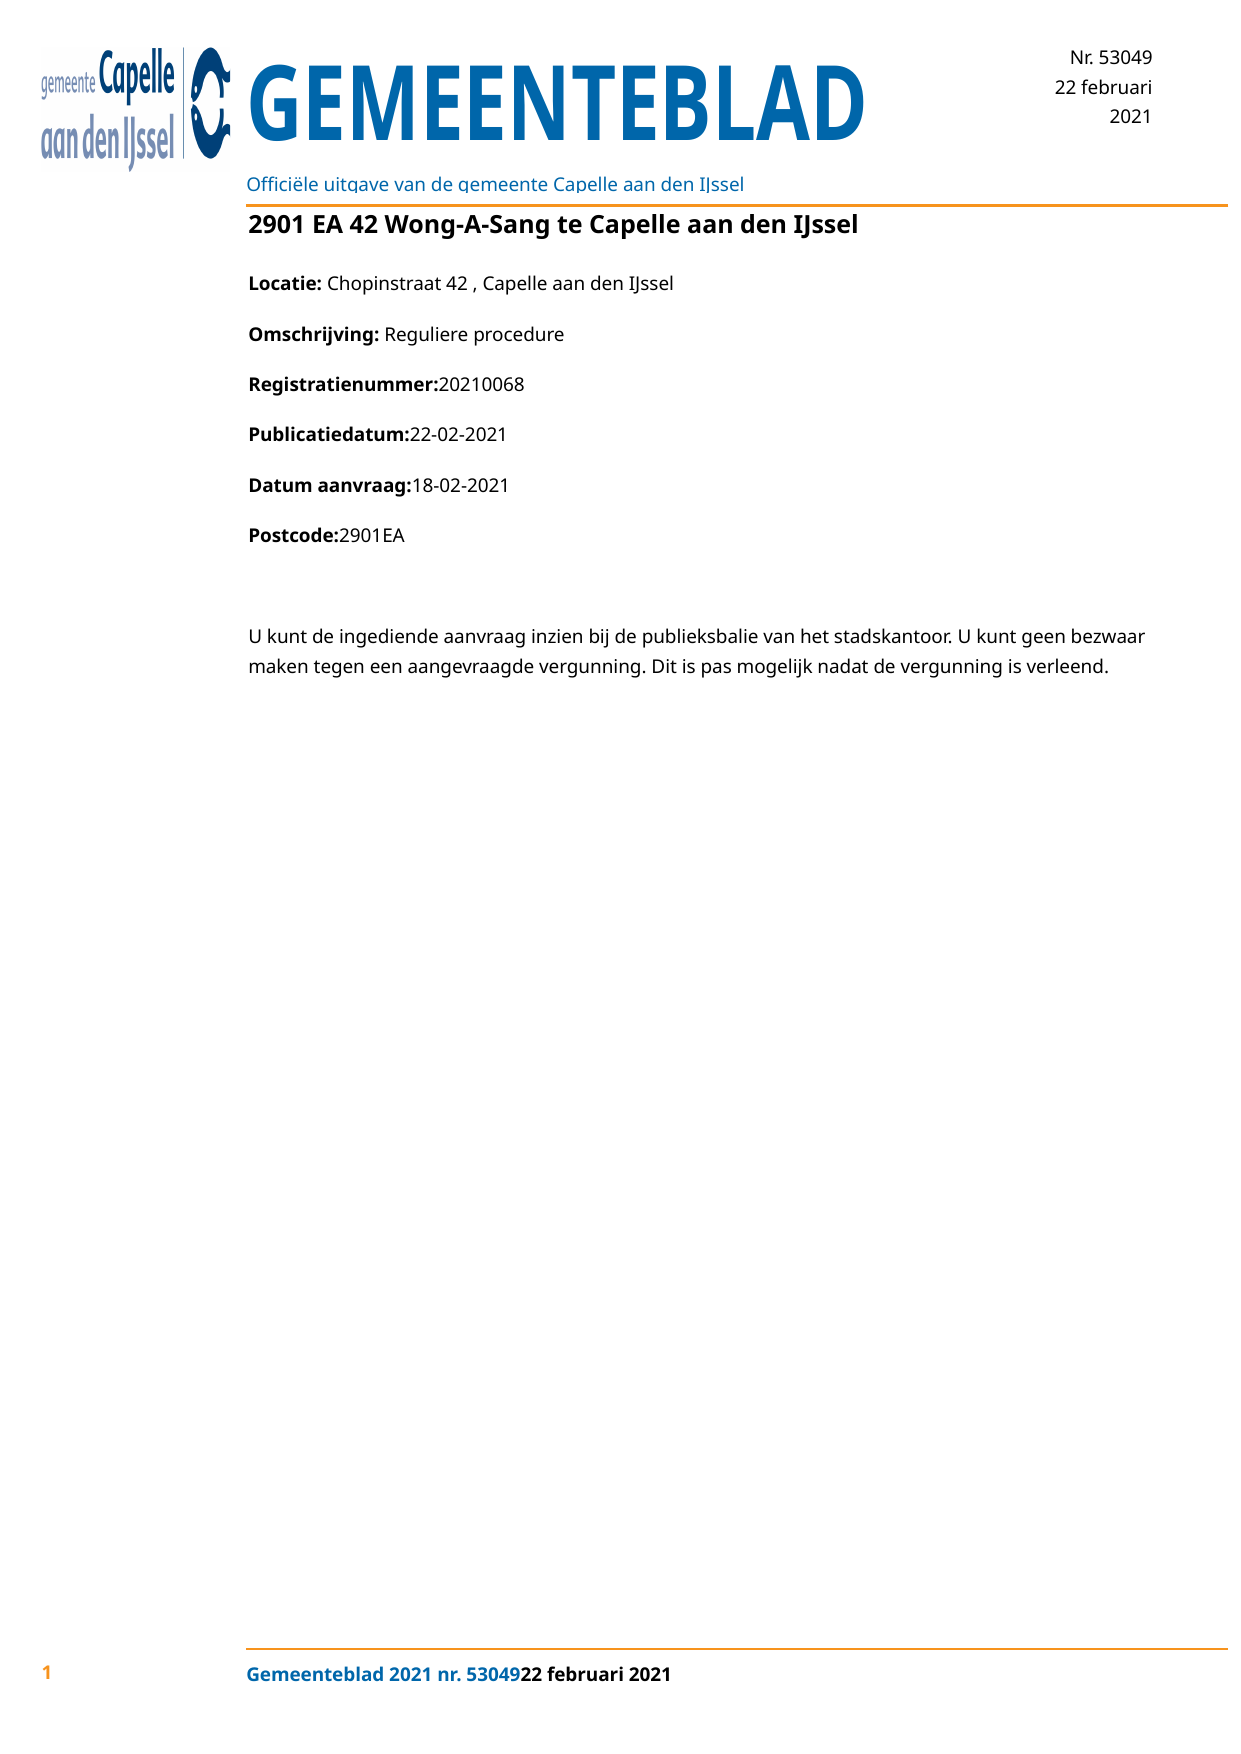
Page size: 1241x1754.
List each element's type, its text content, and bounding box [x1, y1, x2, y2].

text Registratienummer:20210068 [248, 371, 1152, 397]
text Datum aanvraag:18-02-2021 [248, 472, 1152, 498]
text Postcode:2901EA [248, 522, 1152, 548]
text Locatie: Chopinstraat 42 , Capelle aan den IJssel [248, 270, 1152, 296]
text Publicatiedatum:22-02-2021 [248, 422, 1152, 447]
text U kunt de ingediende aanvraag inzien bij de publieksbalie van het stadskantoor. U kunt geen bezwaar maken tegen een aangevraagde vergunning. Dit is pas mogelijk nadat de vergunning is verleend. [248, 623, 1152, 678]
text Omschrijving: Reguliere procedure [248, 321, 1152, 346]
picture [41, 47, 231, 172]
text 2901 EA 42 Wong-A-Sang te Capelle aan den IJssel [248, 207, 1152, 241]
